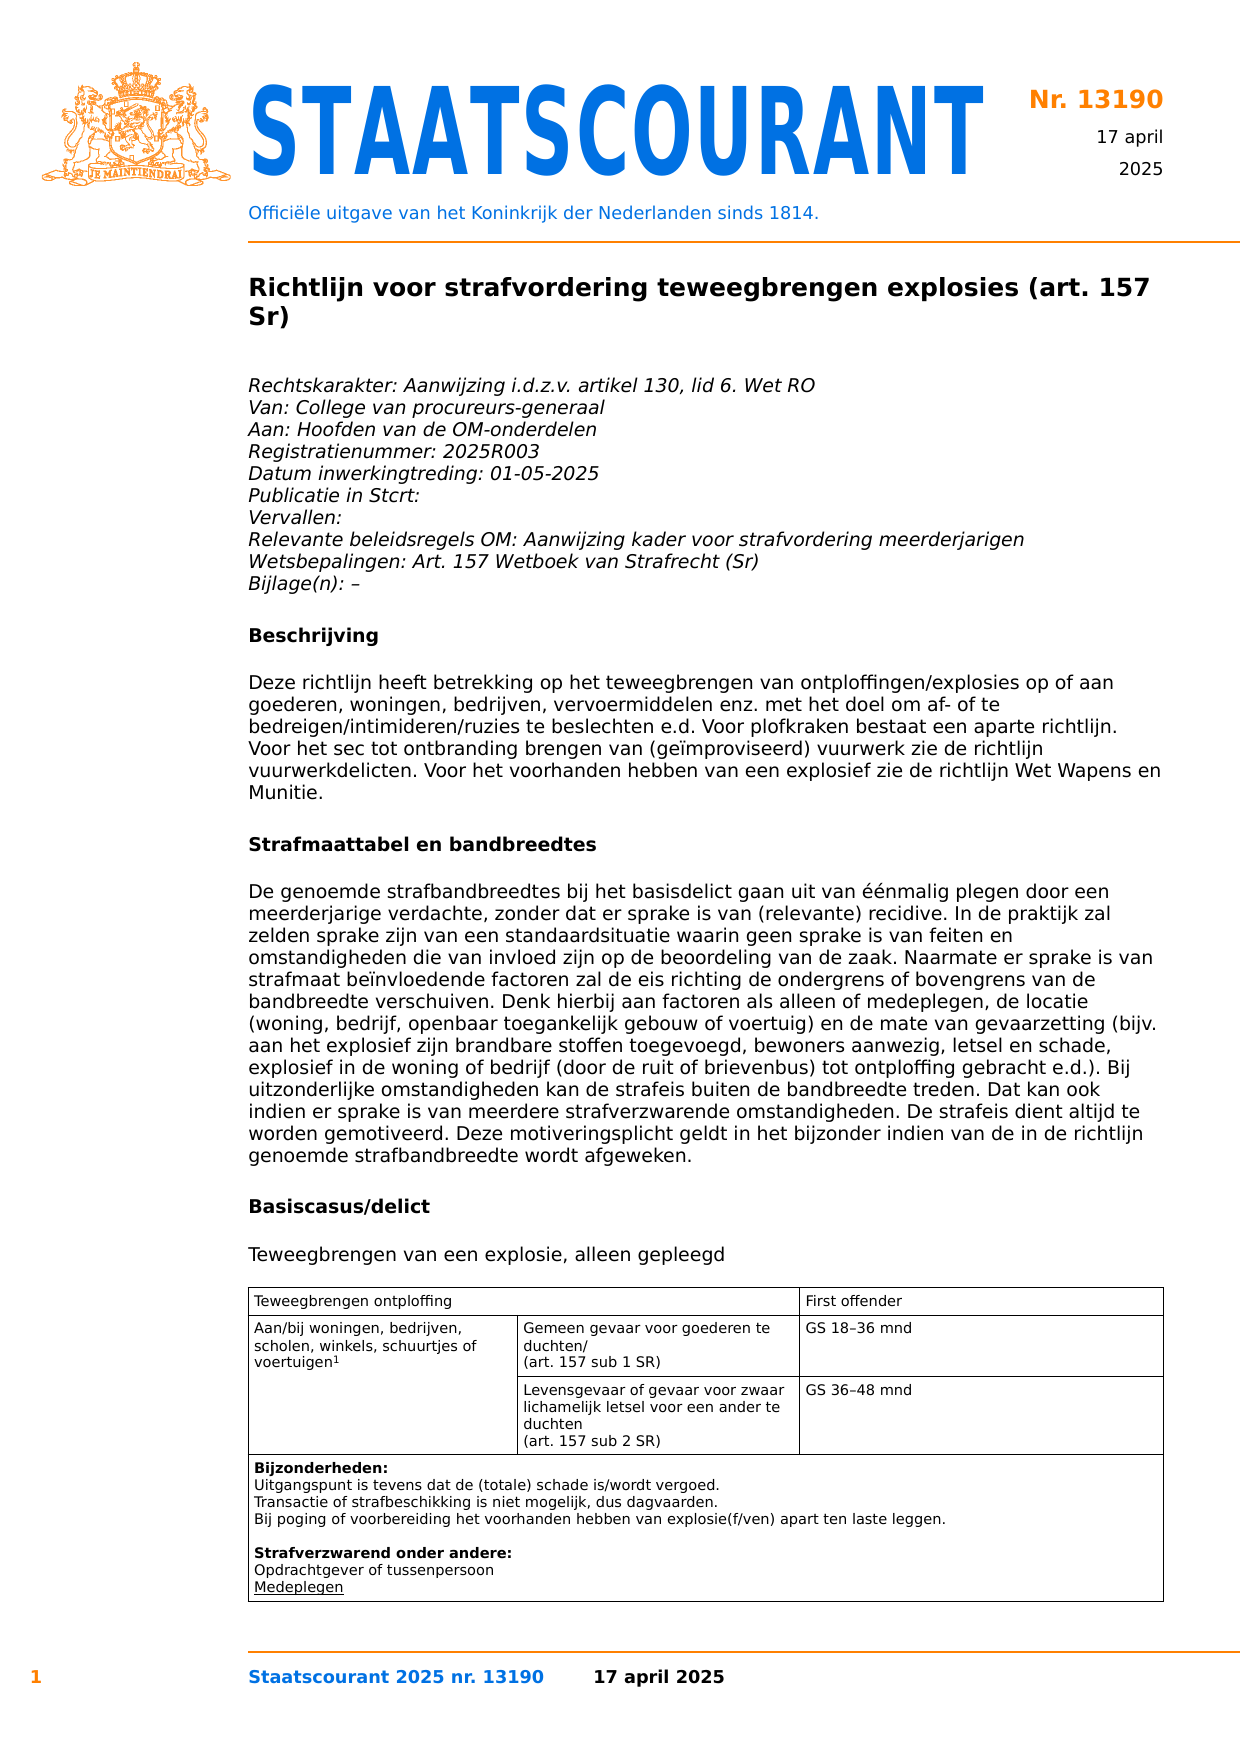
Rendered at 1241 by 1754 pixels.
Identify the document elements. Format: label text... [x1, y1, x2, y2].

table_cell Bijzonderheden: Uitgangspunt is tevens dat de (totale) schade is/wordt vergoed. Transactie of strafbeschikking is niet mogelijk, dus dagvaarden. Bij poging of voorbereiding het voorhanden hebben van explosie(f/ven) apart ten laste leggen. [249, 1455, 1163, 1528]
table_cell 2025 [998, 153, 1240, 203]
table_cell Strafverzwarend onder andere: Opdrachtgever of tussenpersoon Medeplegen [249, 1545, 1163, 1601]
text De genoemde strafbandbreedtes bij het basisdelict gaan uit van éénmalig plegen door een meerderjarige verdachte, zonder dat er sprake is van (relevante) recidive. In de praktijk zal zelden sprake zijn van een standaardsituatie waarin geen sprake is van feiten en omstandigheden die van invloed zijn op de beoordeling van de zaak. Naarmate er sprake is van strafmaat beïnvloedende factoren zal de eis richting de ondergrens of bovengrens van de bandbreedte verschuiven. Denk hierbij aan factoren als alleen of medeplegen, de locatie (woning, bedrijf, openbaar toegankelijk gebouw of voertuig) en de mate van gevaarzetting (bijv. aan het explosief zijn brandbare stoffen toegevoegd, bewoners aanwezig, letsel en schade, explosief in de woning of bedrijf (door de ruit of brievenbus) tot ontploffing gebracht e.d.). Bij uitzonderlijke omstandigheden kan de strafeis buiten de bandbreedte treden. Dat kan ook indien er sprake is van meerdere strafverzwarende omstandigheden. De strafeis dient altijd te worden gemotiveerd. Deze motiveringsplicht geldt in het bijzonder indien van de in de richtlijn genoemde strafbandbreedte wordt afgeweken. [248, 881, 1163, 1166]
text Datum inwerkingtreding: 01-05-2025 [248, 463, 1163, 485]
text Vervallen: [248, 507, 1163, 529]
text Rechtskarakter: Aanwijzing i.d.z.v. artikel 130, lid 6. Wet RO [248, 375, 1163, 397]
text Teweegbrengen van een explosie, alleen gepleegd [248, 1243, 1163, 1265]
table_cell GS 18–36 mnd [800, 1316, 1163, 1376]
text Publicatie in Stcrt: [248, 485, 1163, 507]
subtitle Beschrijving [248, 625, 1163, 647]
table_cell [249, 1528, 1163, 1545]
table_cell 17 april [998, 121, 1240, 153]
table_header Nr. 13190 [998, 62, 1240, 121]
table_header STAATSCOURANT [248, 62, 998, 203]
table_header First offender [800, 1288, 1163, 1315]
picture [41, 62, 231, 186]
table_cell Officiële uitgave van het Koninkrijk der Nederlanden sinds 1814. [248, 203, 1240, 241]
text Wetsbepalingen: Art. 157 Wetboek van Strafrecht (Sr) [248, 551, 1163, 573]
subtitle Basiscasus/delict [248, 1196, 1163, 1218]
table_cell Gemeen gevaar voor goederen te duchten/ (art. 157 sub 1 SR) [518, 1316, 799, 1376]
subtitle Strafmaattabel en bandbreedtes [248, 834, 1163, 856]
text Deze richtlijn heeft betrekking op het teweegbrengen van ontploffingen/explosies op of aan goederen, woningen, bedrijven, vervoermiddelen enz. met het doel om af- of te bedreigen/intimideren/ruzies te beslechten e.d. Voor plofkraken bestaat een aparte richtlijn. Voor het sec tot ontbranding brengen van (geïmproviseerd) vuurwerk zie de richtlijn vuurwerkdelicten. Voor het voorhanden hebben van een explosief zie de richtlijn Wet Wapens en Munitie. [248, 672, 1163, 804]
table_cell Aan/bij woningen, bedrijven, scholen, winkels, schuurtjes of voertuigen1 [249, 1316, 517, 1454]
subtitle Richtlijn voor strafvordering teweegbrengen explosies (art. 157 Sr) [248, 273, 1163, 331]
text Relevante beleidsregels OM: Aanwijzing kader voor strafvordering meerderjarigen [248, 529, 1163, 551]
text Registratienummer: 2025R003 [248, 441, 1163, 463]
table_header [25, 62, 248, 241]
text Bijlage(n): – [248, 573, 1163, 595]
text Aan: Hoofden van de OM-onderdelen [248, 419, 1163, 441]
table_cell GS 36–48 mnd [800, 1377, 1163, 1454]
text Van: College van procureurs-generaal [248, 397, 1163, 419]
table_cell Levensgevaar of gevaar voor zwaar lichamelijk letsel voor een ander te duchten (art. 157 sub 2 SR) [518, 1377, 799, 1454]
table_header Teweegbrengen ontploffing [249, 1288, 799, 1315]
